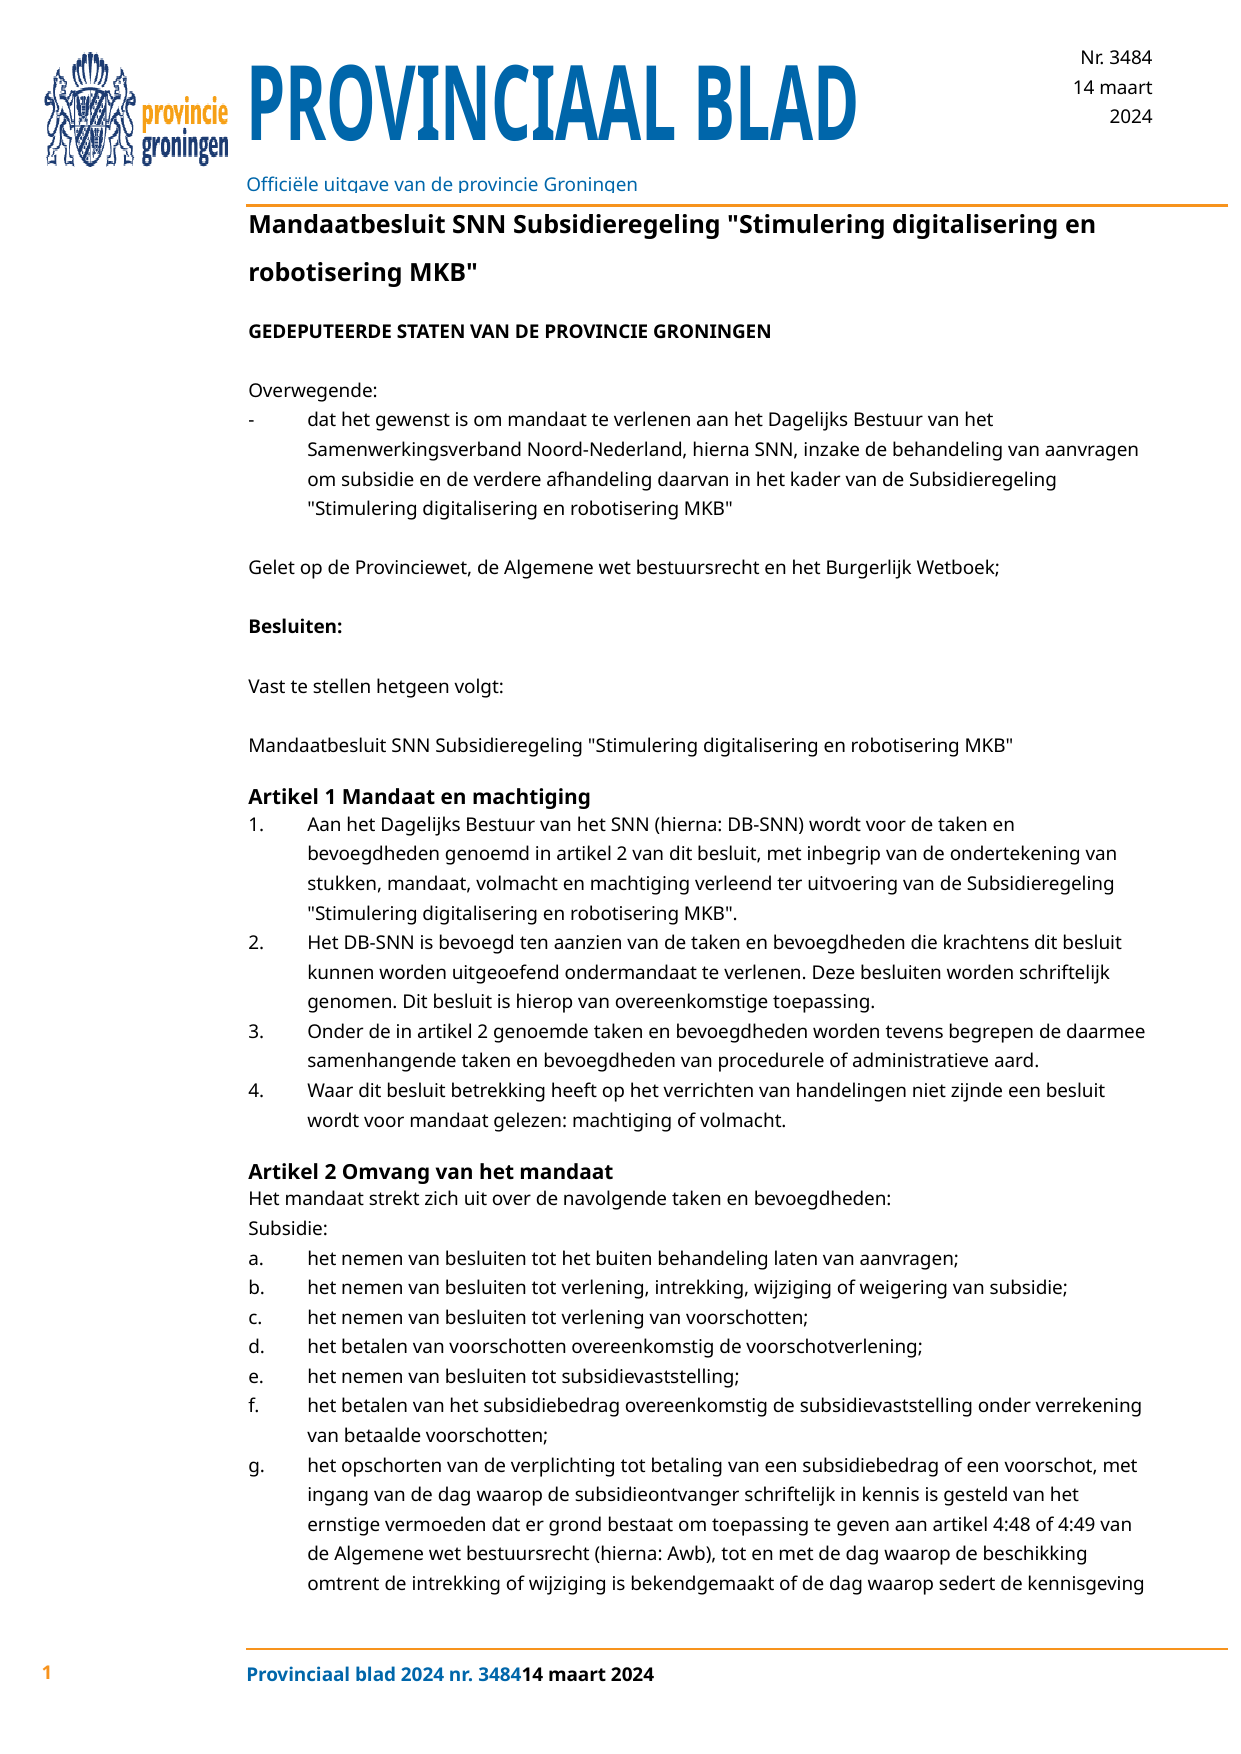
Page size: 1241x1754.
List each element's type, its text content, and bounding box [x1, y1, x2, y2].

text Subsidie: [248, 1215, 1152, 1241]
text Vast te stellen hetgeen volgt: [248, 673, 1152, 699]
picture [41, 47, 231, 172]
text Gelet op de Provinciewet, de Algemene wet bestuursrecht en het Burgerlijk Wetboek; [248, 554, 1152, 580]
text Mandaatbesluit SNN Subsidieregeling "Stimulering digitalisering en robotisering MKB" [248, 207, 1152, 288]
text Mandaatbesluit SNN Subsidieregeling "Stimulering digitalisering en robotisering MKB" [248, 732, 1152, 758]
list het betalen van het subsidiebedrag overeenkomstig de subsidievaststelling onder verrekening van betaalde voorschotten; [248, 1393, 1152, 1448]
text GEDEPUTEERDE STATEN VAN DE PROVINCIE GRONINGEN [248, 318, 1152, 344]
list het nemen van besluiten tot verlening van voorschotten; [248, 1304, 1152, 1330]
list Waar dit besluit betrekking heeft op het verrichten van handelingen niet zijnde een besluit wordt voor mandaat gelezen: machtiging of volmacht. [248, 1077, 1152, 1132]
list het opschorten van de verplichting tot betaling van een subsidiebedrag of een voorschot, met ingang van de dag waarop de subsidieontvanger schriftelijk in kennis is gesteld van het ernstige vermoeden dat er grond bestaat om toepassing te geven aan artikel 4:48 of 4:49 van de Algemene wet bestuursrecht (hierna: Awb), tot en met de dag waarop de beschikking omtrent de intrekking of wijziging is bekendgemaakt of de dag waarop sedert de kennisgeving [248, 1452, 1152, 1596]
list Aan het Dagelijks Bestuur van het SNN (hierna: DB-SNN) wordt voor de taken en bevoegdheden genoemd in artikel 2 van dit besluit, met inbegrip van de ondertekening van stukken, mandaat, volmacht en machtiging verleend ter uitvoering van de Subsidieregeling "Stimulering digitalisering en robotisering MKB". [248, 811, 1152, 925]
list het nemen van besluiten tot het buiten behandeling laten van aanvragen; [248, 1245, 1152, 1271]
list het betalen van voorschotten overeenkomstig de voorschotverlening; [248, 1333, 1152, 1359]
list Het DB-SNN is bevoegd ten aanzien van de taken en bevoegdheden die krachtens dit besluit kunnen worden uitgeoefend ondermandaat te verlenen. Deze besluiten worden schriftelijk genomen. Dit besluit is hierop van overeenkomstige toepassing. [248, 929, 1152, 1014]
list het nemen van besluiten tot subsidievaststelling; [248, 1363, 1152, 1389]
text Het mandaat strekt zich uit over de navolgende taken en bevoegdheden: [248, 1186, 1152, 1211]
text Overwegende: [248, 377, 1152, 403]
list dat het gewenst is om mandaat te verlenen aan het Dagelijks Bestuur van het Samenwerkingsverband Noord-Nederland, hierna SNN, inzake de behandeling van aanvragen om subsidie en de verdere afhandeling daarvan in het kader van de Subsidieregeling "Stimulering digitalisering en robotisering MKB" [248, 407, 1152, 521]
text Artikel 1 Mandaat en machtiging [248, 782, 1152, 811]
list Onder de in artikel 2 genoemde taken en bevoegdheden worden tevens begrepen de daarmee samenhangende taken en bevoegdheden van procedurele of administratieve aard. [248, 1018, 1152, 1073]
list het nemen van besluiten tot verlening, intrekking, wijziging of weigering van subsidie; [248, 1274, 1152, 1300]
text Artikel 2 Omvang van het mandaat [248, 1157, 1152, 1186]
text Besluiten: [248, 614, 1152, 639]
